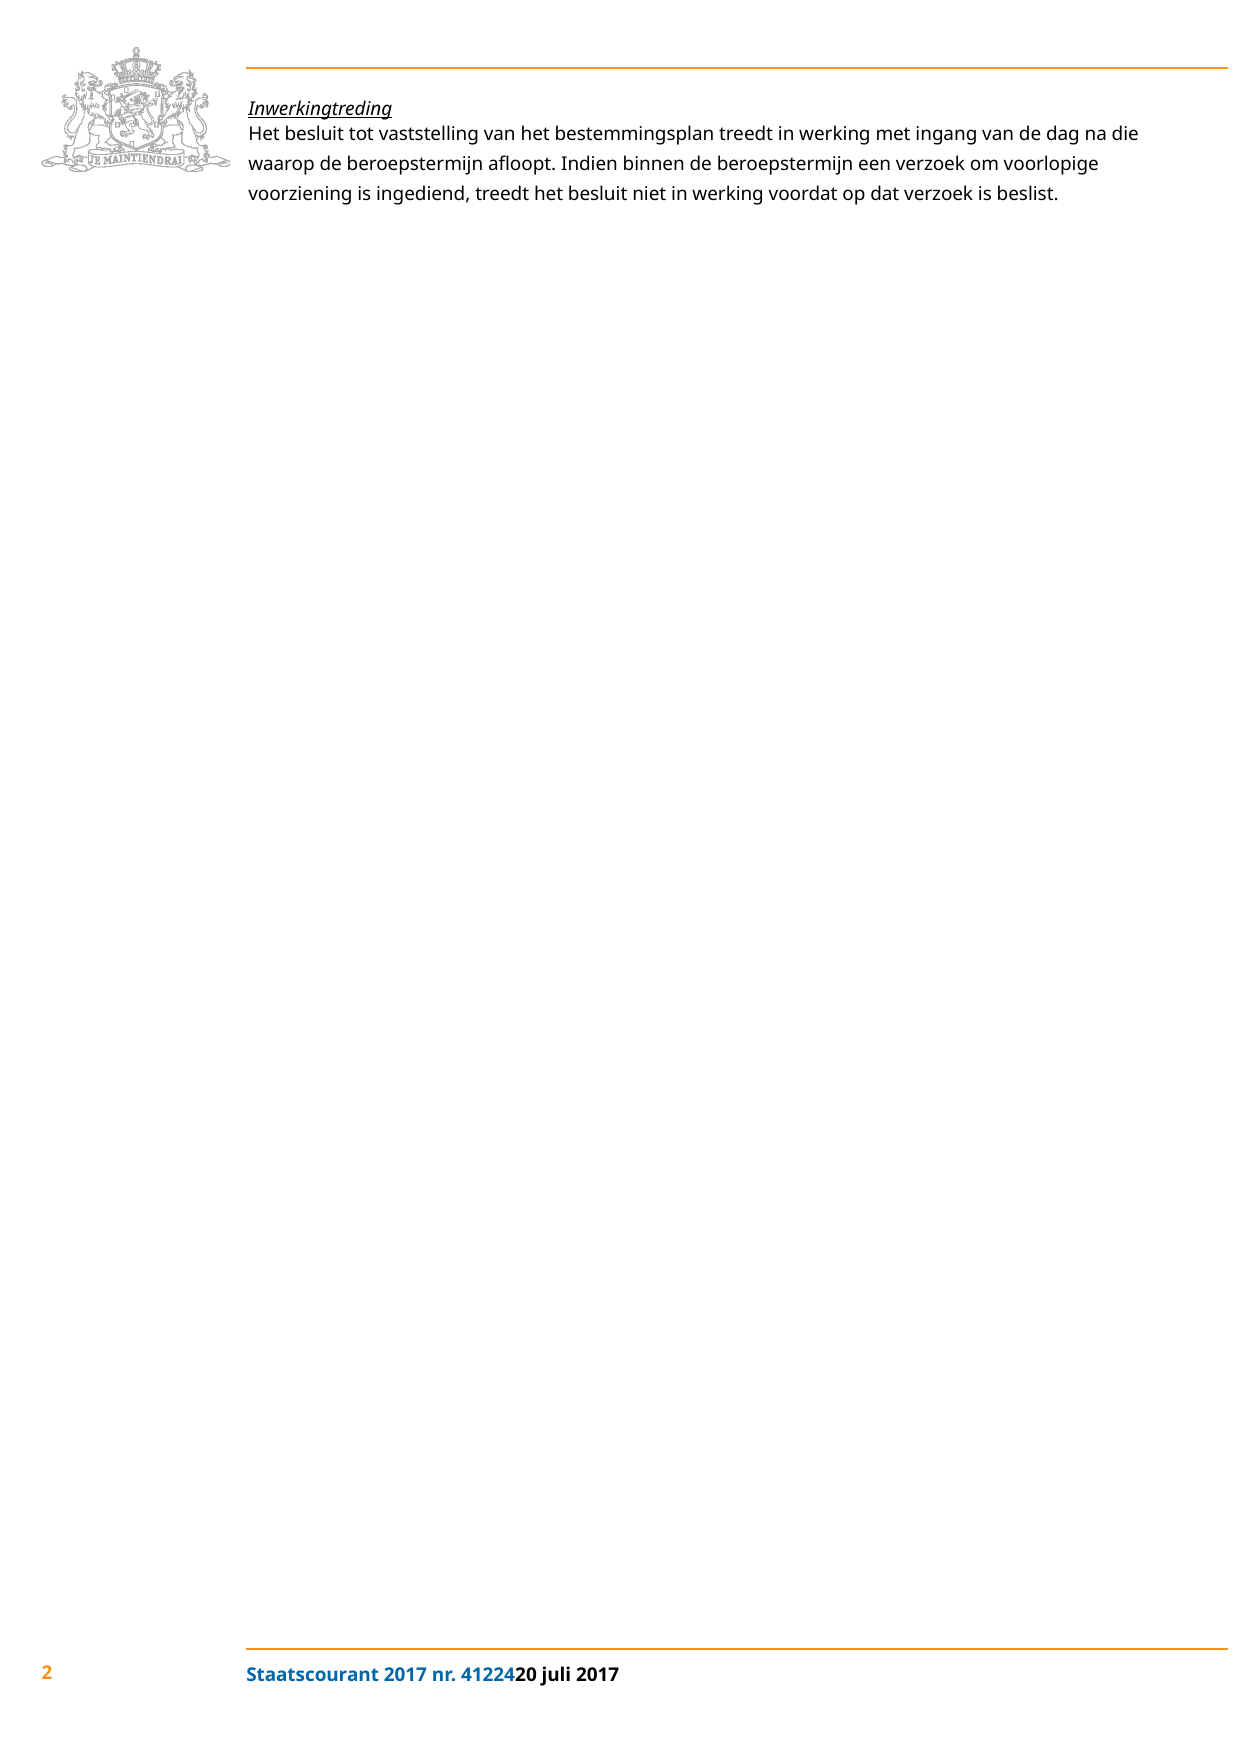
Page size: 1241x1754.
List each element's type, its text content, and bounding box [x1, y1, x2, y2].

picture [41, 47, 231, 172]
text Inwerkingtreding [248, 95, 1152, 121]
text Het besluit tot vaststelling van het bestemmingsplan treedt in werking met ingang van de dag na die waarop de beroepstermijn afloopt. Indien binnen de beroepstermijn een verzoek om voorlopige voorziening is ingediend, treedt het besluit niet in werking voordat op dat verzoek is beslist. [248, 121, 1152, 205]
